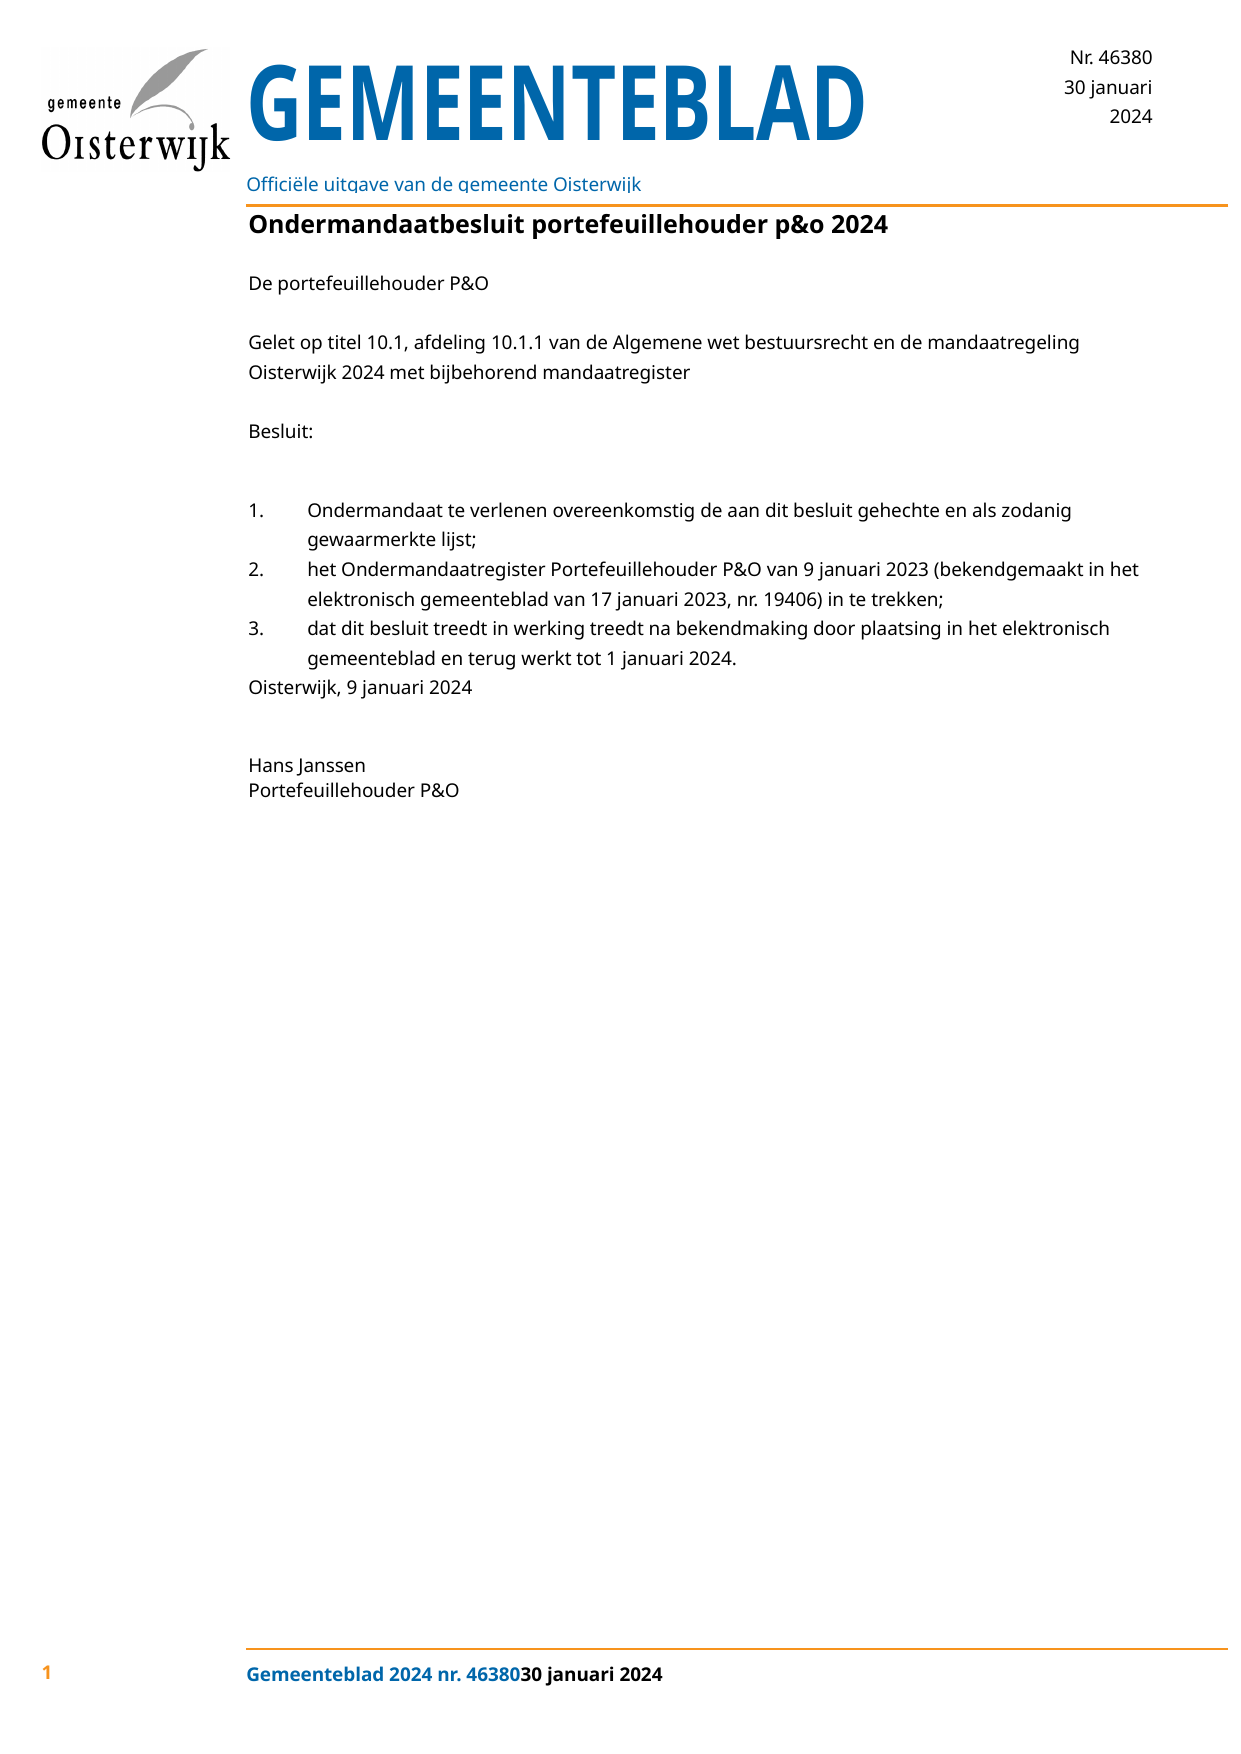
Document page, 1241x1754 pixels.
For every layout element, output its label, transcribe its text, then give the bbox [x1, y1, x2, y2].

text Oisterwijk, 9 januari 2024 [248, 674, 1152, 700]
picture [41, 47, 231, 172]
text Hans Janssen [248, 752, 1152, 777]
text Portefeuillehouder P&O [248, 777, 1152, 803]
list dat dit besluit treedt in werking treedt na bekendmaking door plaatsing in het elektronisch gemeenteblad en terug werkt tot 1 januari 2024. [248, 615, 1152, 671]
list het Ondermandaatregister Portefeuillehouder P&O van 9 januari 2023 (bekendgemaakt in het elektronisch gemeenteblad van 17 januari 2023, nr. 19406) in te trekken; [248, 556, 1152, 612]
list Ondermandaat te verlenen overeenkomstig de aan dit besluit gehechte en als zodanig gewaarmerkte lijst; [248, 497, 1152, 552]
text Ondermandaatbesluit portefeuillehouder p&o 2024 [248, 207, 1152, 241]
text Besluit: [248, 418, 1152, 444]
text De portefeuillehouder P&O [248, 270, 1152, 296]
text Gelet op titel 10.1, afdeling 10.1.1 van de Algemene wet bestuursrecht en de mandaatregeling Oisterwijk 2024 met bijbehorend mandaatregister [248, 329, 1152, 385]
